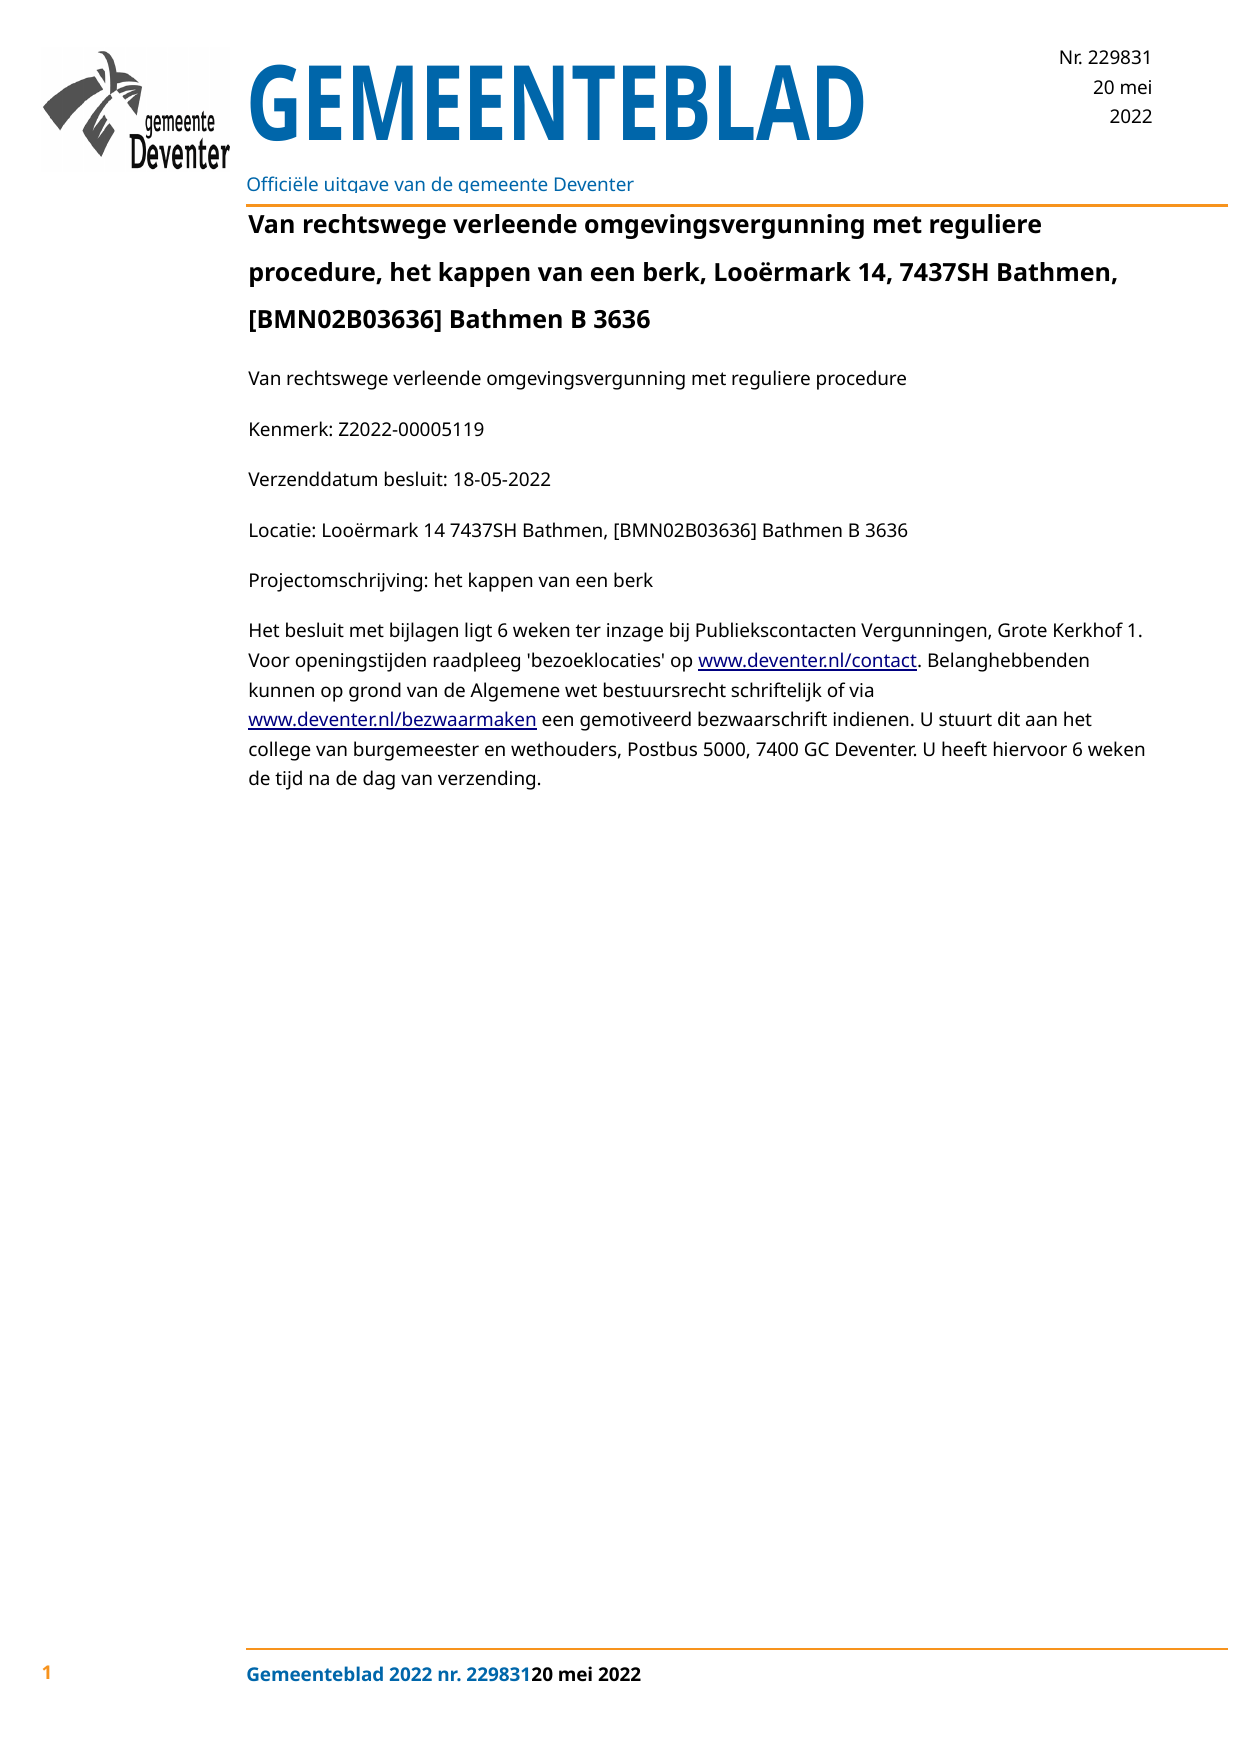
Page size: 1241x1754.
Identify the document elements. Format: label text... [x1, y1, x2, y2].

text Van rechtswege verleende omgevingsvergunning met reguliere procedure, het kappen van een berk, Looërmark 14, 7437SH Bathmen, [BMN02B03636] Bathmen B 3636 [248, 207, 1152, 336]
text Locatie: Looërmark 14 7437SH Bathmen, [BMN02B03636] Bathmen B 3636 [248, 517, 1152, 542]
text Het besluit met bijlagen ligt 6 weken ter inzage bij Publiekscontacten Vergunningen, Grote Kerkhof 1. Voor openingstijden raadpleeg 'bezoeklocaties' op www.deventer.nl/contact. Belanghebbenden kunnen op grond van de Algemene wet bestuursrecht schriftelijk of via www.deventer.nl/bezwaarmaken een gemotiveerd bezwaarschrift indienen. U stuurt dit aan het college van burgemeester en wethouders, Postbus 5000, 7400 GC Deventer. U heeft hiervoor 6 weken de tijd na de dag van verzending. [248, 618, 1152, 791]
picture [41, 47, 231, 172]
text Projectomschrijving: het kappen van een berk [248, 567, 1152, 593]
text Van rechtswege verleende omgevingsvergunning met reguliere procedure [248, 366, 1152, 391]
text Kenmerk: Z2022-00005119 [248, 416, 1152, 442]
text Verzenddatum besluit: 18-05-2022 [248, 466, 1152, 492]
